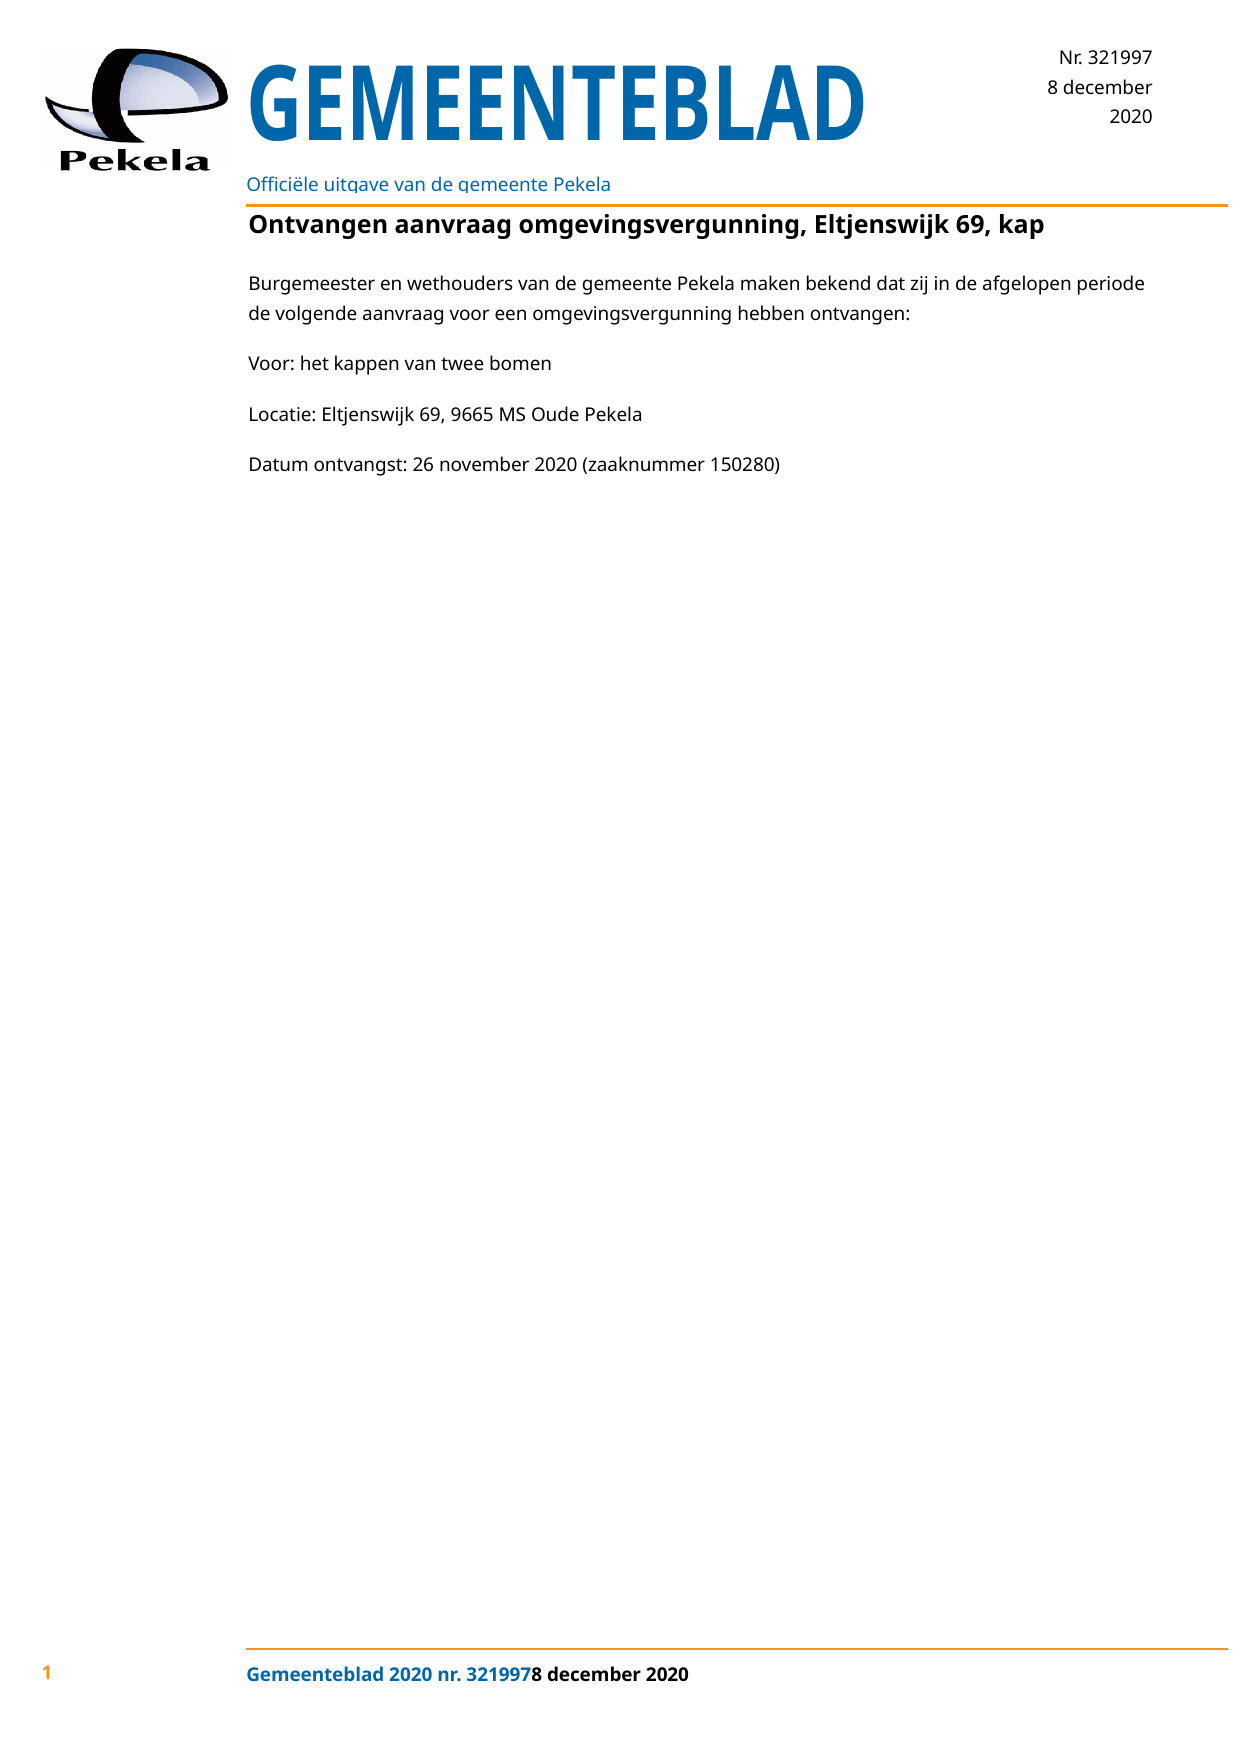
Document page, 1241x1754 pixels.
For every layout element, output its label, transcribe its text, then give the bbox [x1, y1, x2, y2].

picture [41, 47, 231, 172]
text Datum ontvangst: 26 november 2020 (zaaknummer 150280) [248, 451, 1152, 477]
text Burgemeester en wethouders van de gemeente Pekela maken bekend dat zij in de afgelopen periode de volgende aanvraag voor een omgevingsvergunning hebben ontvangen: [248, 270, 1152, 326]
text Locatie: Eltjenswijk 69, 9665 MS Oude Pekela [248, 401, 1152, 426]
text Voor: het kappen van twee bomen [248, 350, 1152, 376]
text Ontvangen aanvraag omgevingsvergunning, Eltjenswijk 69, kap [248, 207, 1152, 241]
